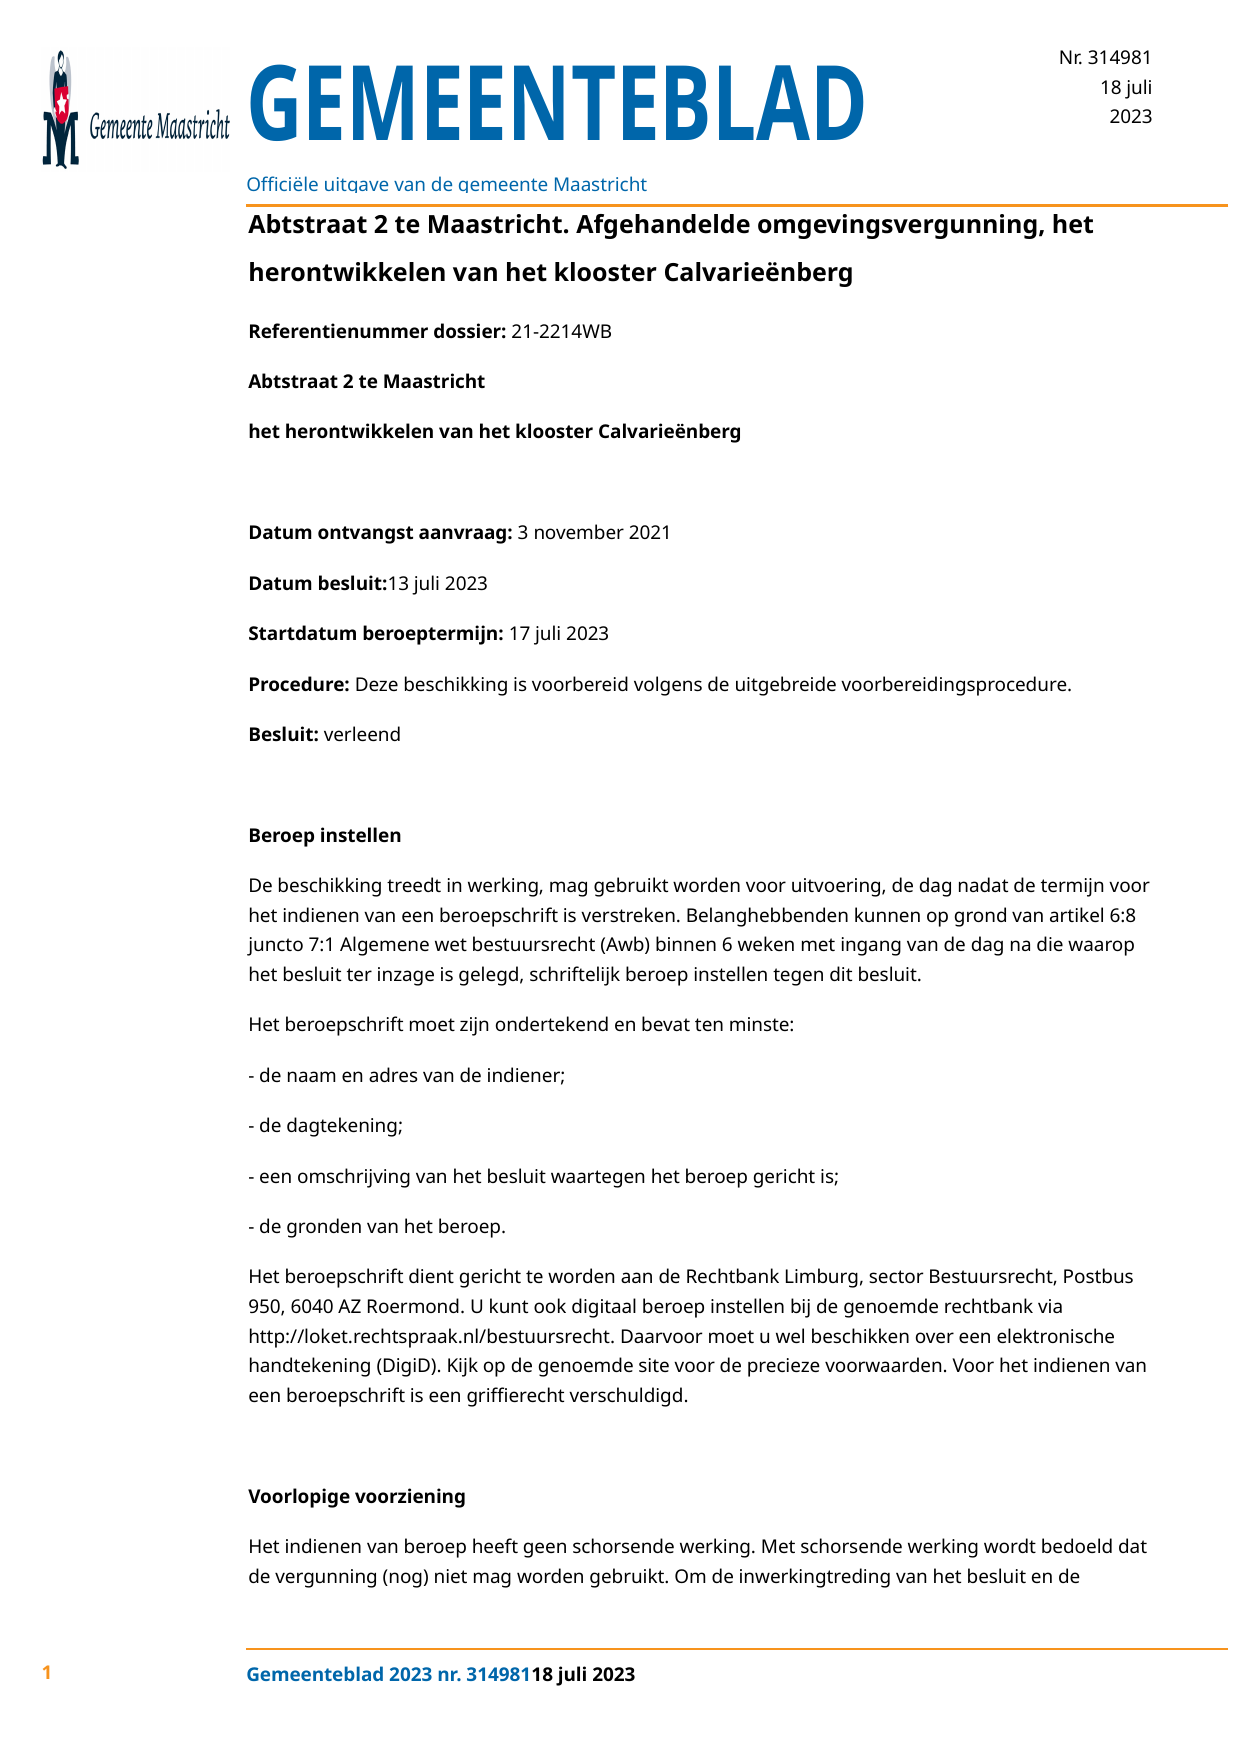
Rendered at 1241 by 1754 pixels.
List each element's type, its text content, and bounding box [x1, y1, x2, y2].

text Het beroepschrift moet zijn ondertekend en bevat ten minste: [248, 1012, 1152, 1037]
picture [41, 47, 231, 172]
text Referentienummer dossier: 21-2214WB [248, 318, 1152, 344]
text Beroep instellen [248, 822, 1152, 848]
text Procedure: Deze beschikking is voorbereid volgens de uitgebreide voorbereidingsprocedure. [248, 671, 1152, 697]
text Datum besluit:13 juli 2023 [248, 570, 1152, 596]
text - de gronden van het beroep. [248, 1213, 1152, 1239]
text - de dagtekening; [248, 1112, 1152, 1138]
text Abtstraat 2 te Maastricht [248, 368, 1152, 394]
text Startdatum beroeptermijn: 17 juli 2023 [248, 620, 1152, 646]
text het herontwikkelen van het klooster Calvarieënberg [248, 419, 1152, 444]
text - de naam en adres van de indiener; [248, 1062, 1152, 1088]
text Abtstraat 2 te Maastricht. Afgehandelde omgevingsvergunning, het herontwikkelen van het klooster Calvarieënberg [248, 207, 1152, 288]
text De beschikking treedt in werking, mag gebruikt worden voor uitvoering, de dag nadat de termijn voor het indienen van een beroepschrift is verstreken. Belanghebbenden kunnen op grond van artikel 6:8 juncto 7:1 Algemene wet bestuursrecht (Awb) binnen 6 weken met ingang van de dag na die waarop het besluit ter inzage is gelegd, schriftelijk beroep instellen tegen dit besluit. [248, 872, 1152, 987]
text Het indienen van beroep heeft geen schorsende werking. Met schorsende werking wordt bedoeld dat de vergunning (nog) niet mag worden gebruikt. Om de inwerkingtreding van het besluit en de [248, 1533, 1152, 1589]
text Besluit: verleend [248, 721, 1152, 747]
text Het beroepschrift dient gericht te worden aan de Rechtbank Limburg, sector Bestuursrecht, Postbus 950, 6040 AZ Roermond. U kunt ook digitaal beroep instellen bij de genoemde rechtbank via http://loket.rechtspraak.nl/bestuursrecht. Daarvoor moet u wel beschikken over een elektronische handtekening (DigiD). Kijk op de genoemde site voor de precieze voorwaarden. Voor het indienen van een beroepschrift is een griffierecht verschuldigd. [248, 1264, 1152, 1408]
text Datum ontvangst aanvraag: 3 november 2021 [248, 519, 1152, 545]
text - een omschrijving van het besluit waartegen het beroep gericht is; [248, 1163, 1152, 1189]
text Voorlopige voorziening [248, 1483, 1152, 1509]
